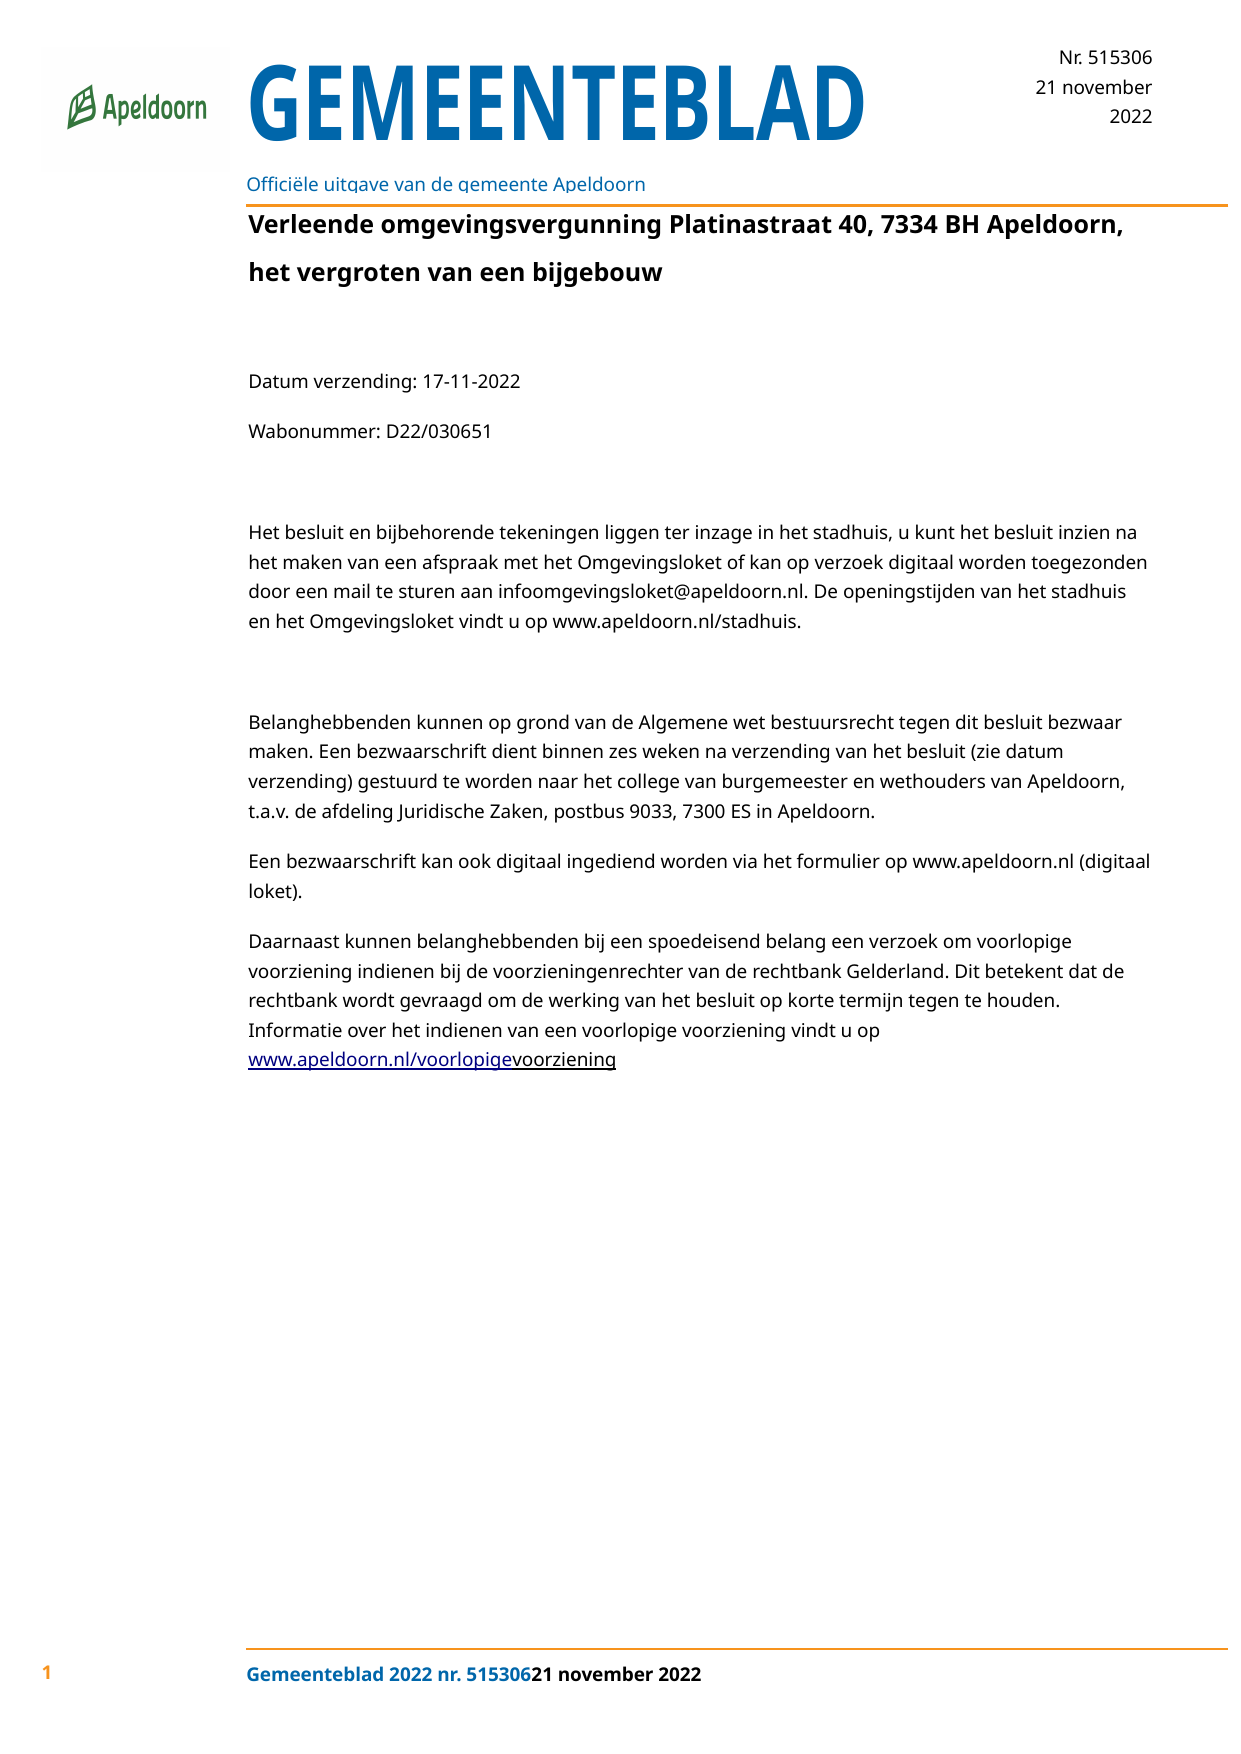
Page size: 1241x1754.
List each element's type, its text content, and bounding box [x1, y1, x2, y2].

picture [41, 47, 231, 172]
text Wabonummer: D22/030651 [248, 419, 1152, 444]
text Belanghebbenden kunnen op grond van de Algemene wet bestuursrecht tegen dit besluit bezwaar maken. Een bezwaarschrift dient binnen zes weken na verzending van het besluit (zie datum verzending) gestuurd te worden naar het college van burgemeester en wethouders van Apeldoorn, t.a.v. de afdeling Juridische Zaken, postbus 9033, 7300 ES in Apeldoorn. [248, 709, 1152, 824]
text Datum verzending: 17-11-2022 [248, 368, 1152, 394]
text Het besluit en bijbehorende tekeningen liggen ter inzage in het stadhuis, u kunt het besluit inzien na het maken van een afspraak met het Omgevingsloket of kan op verzoek digitaal worden toegezonden door een mail te sturen aan infoomgevingsloket@apeldoorn.nl. De openingstijden van het stadhuis en het Omgevingsloket vindt u op www.apeldoorn.nl/stadhuis. [248, 519, 1152, 634]
text Verleende omgevingsvergunning Platinastraat 40, 7334 BH Apeldoorn, het vergroten van een bijgebouw [248, 207, 1152, 288]
text Een bezwaarschrift kan ook digitaal ingediend worden via het formulier op www.apeldoorn.nl (digitaal loket). [248, 848, 1152, 904]
text Daarnaast kunnen belanghebbenden bij een spoedeisend belang een verzoek om voorlopige voorziening indienen bij de voorzieningenrechter van de rechtbank Gelderland. Dit betekent dat de rechtbank wordt gevraagd om de werking van het besluit op korte termijn tegen te houden. Informatie over het indienen van een voorlopige voorziening vindt u op www.apeldoorn.nl/voorlopigevoorziening [248, 928, 1152, 1072]
